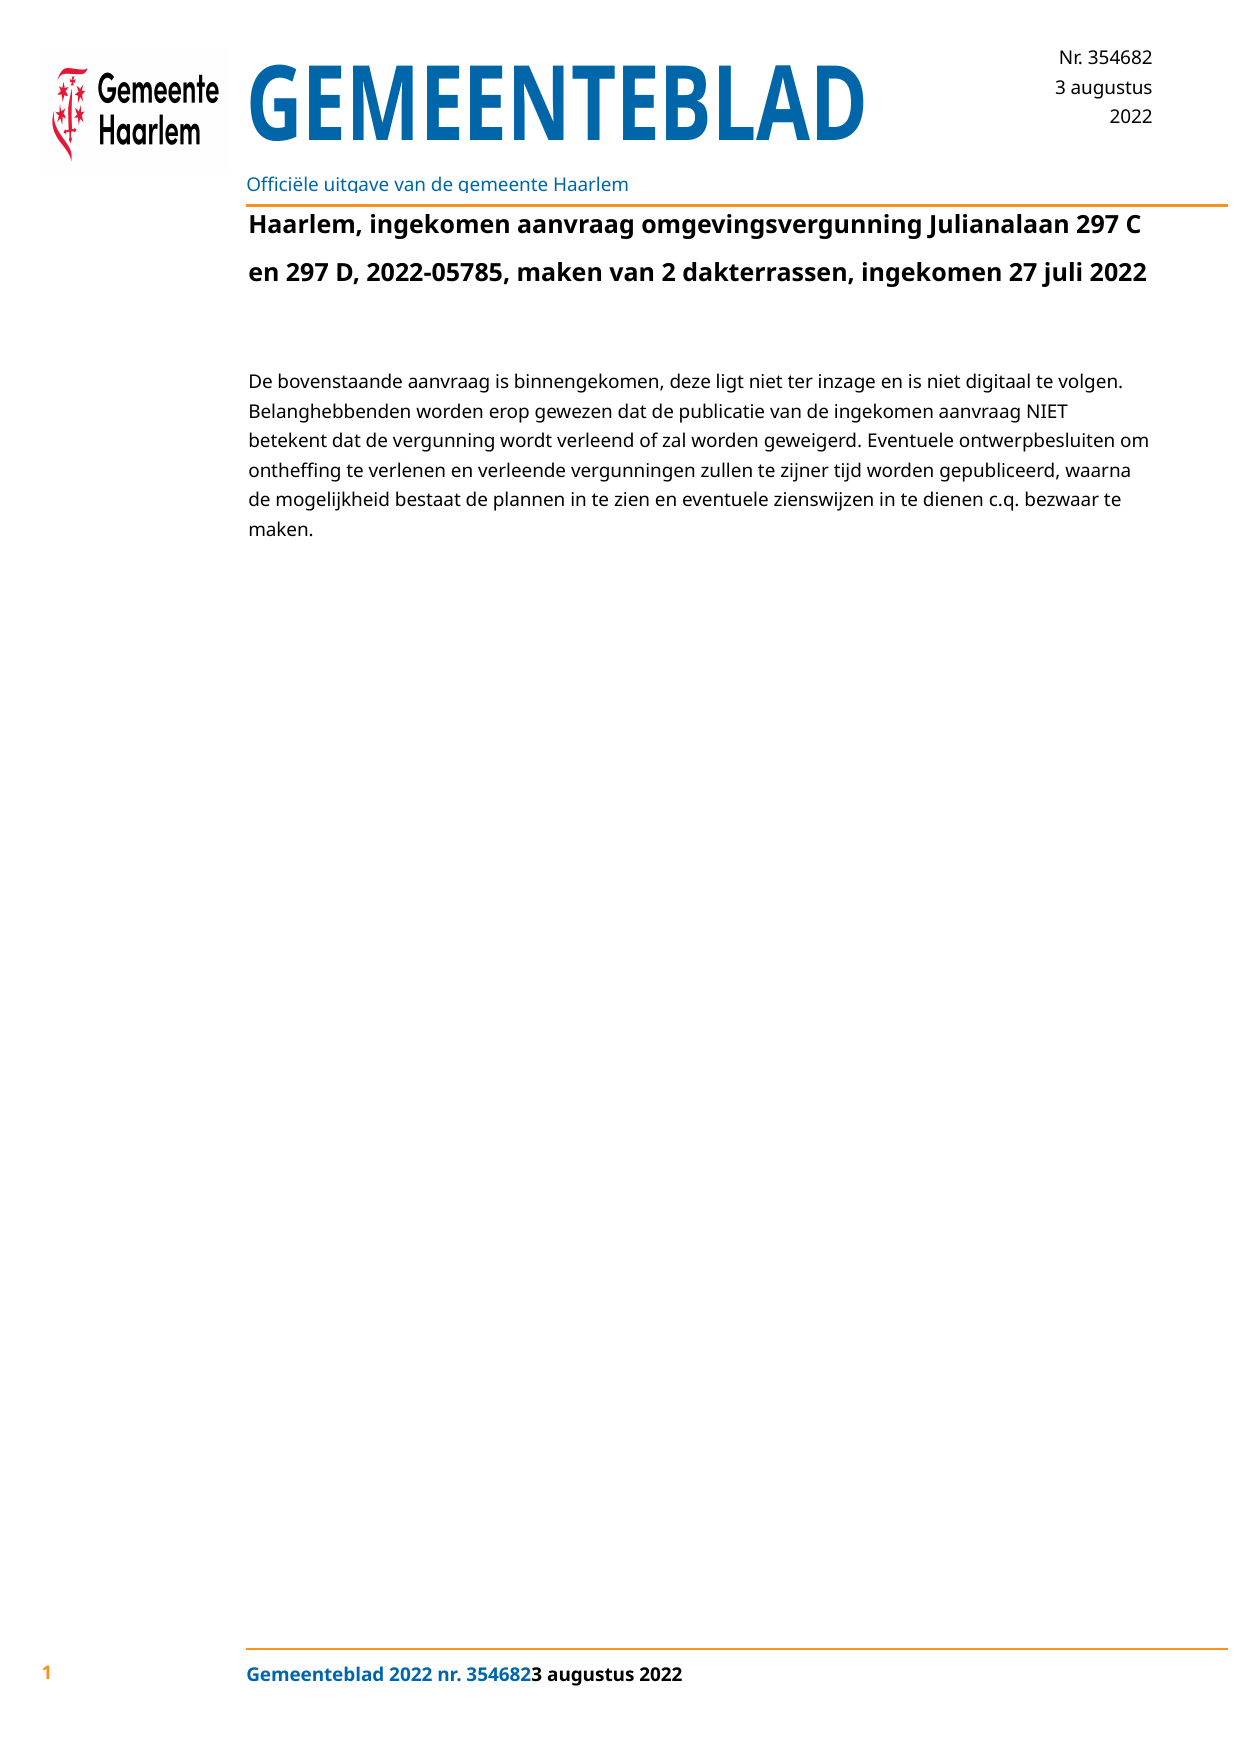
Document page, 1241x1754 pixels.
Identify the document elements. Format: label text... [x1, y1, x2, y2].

picture [41, 47, 231, 172]
text Haarlem, ingekomen aanvraag omgevingsvergunning Julianalaan 297 C en 297 D, 2022-05785, maken van 2 dakterrassen, ingekomen 27 juli 2022 [248, 207, 1152, 288]
text De bovenstaande aanvraag is binnengekomen, deze ligt niet ter inzage en is niet digitaal te volgen. Belanghebbenden worden erop gewezen dat de publicatie van de ingekomen aanvraag NIET betekent dat de vergunning wordt verleend of zal worden geweigerd. Eventuele ontwerpbesluiten om ontheffing te verlenen en verleende vergunningen zullen te zijner tijd worden gepubliceerd, waarna de mogelijkheid bestaat de plannen in te zien en eventuele zienswijzen in te dienen c.q. bezwaar te maken. [248, 368, 1152, 542]
